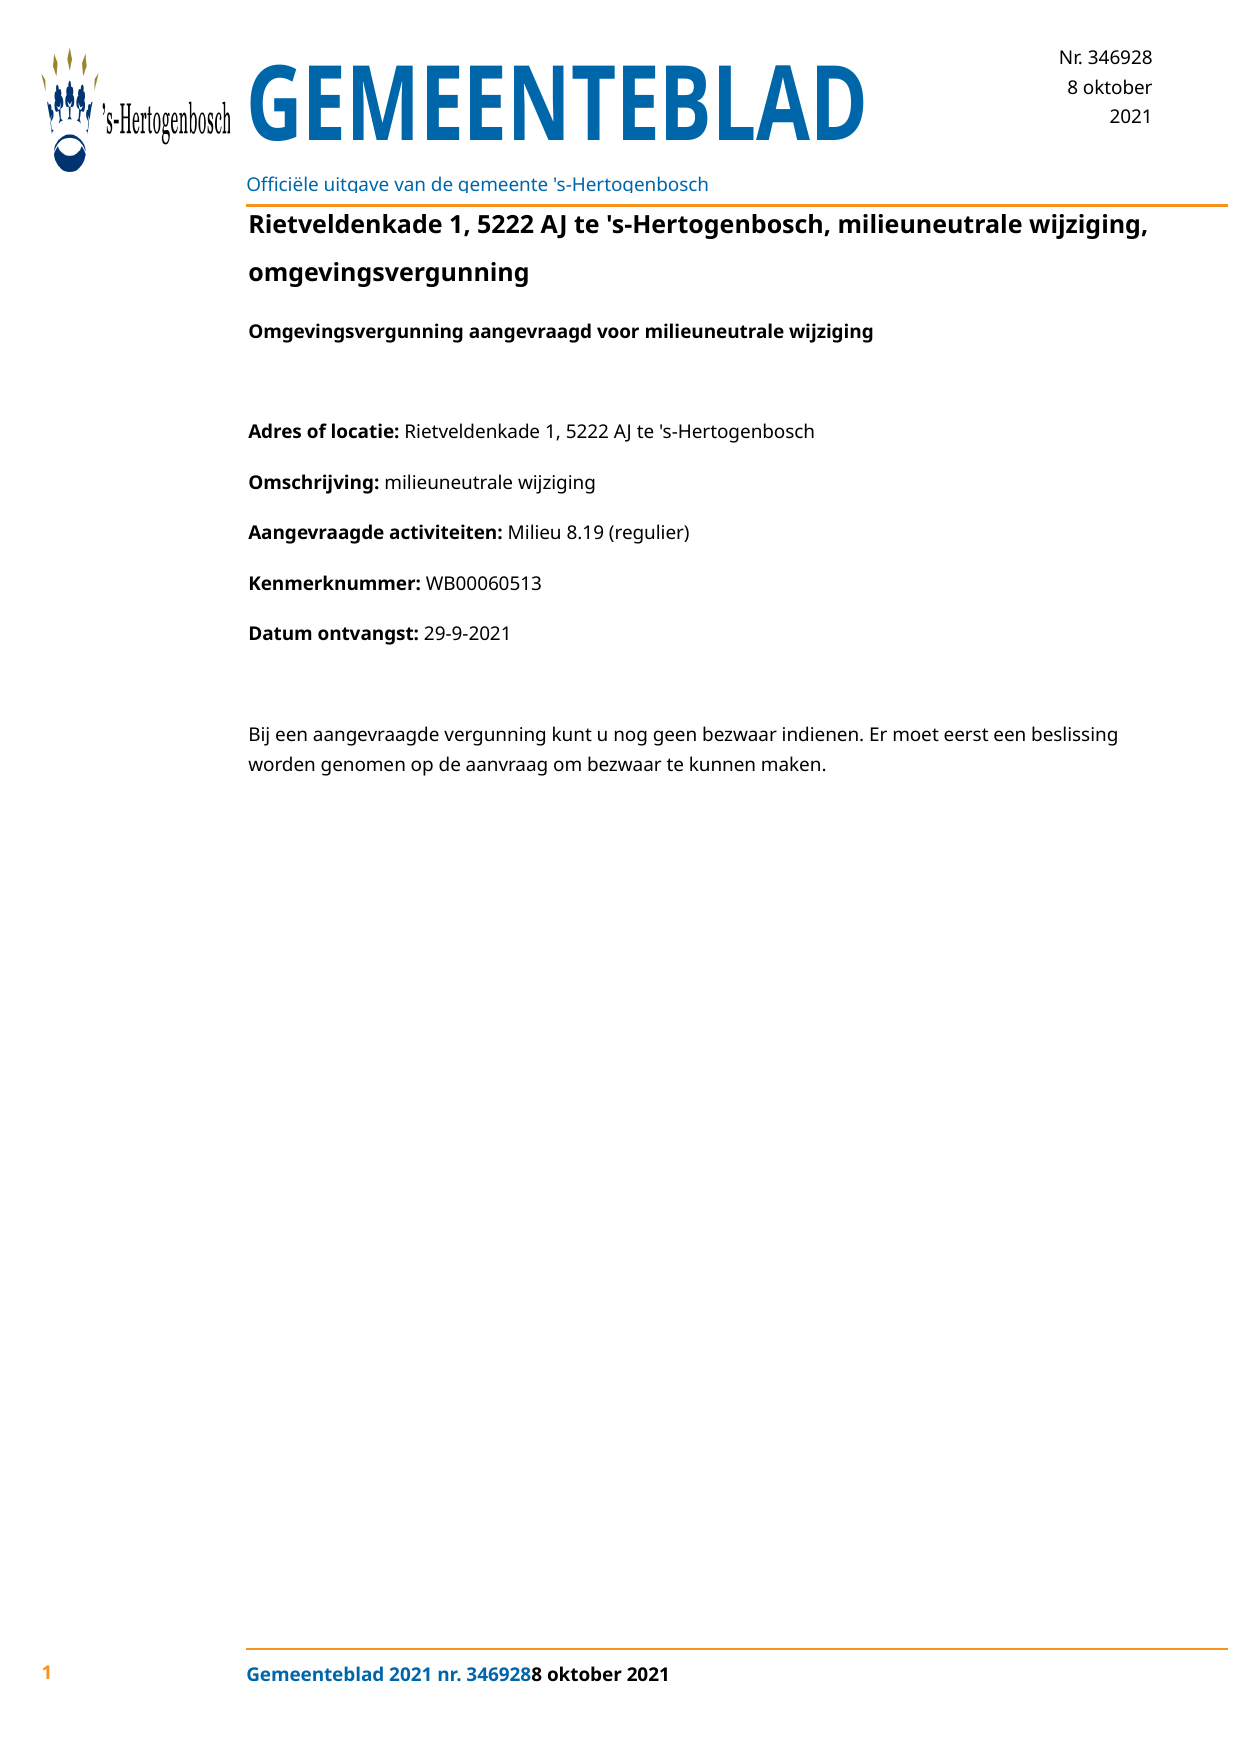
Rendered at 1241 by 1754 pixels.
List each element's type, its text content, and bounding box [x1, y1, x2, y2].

text Aangevraagde activiteiten: Milieu 8.19 (regulier) [248, 519, 1152, 545]
text Kenmerknummer: WB00060513 [248, 570, 1152, 596]
text Rietveldenkade 1, 5222 AJ te 's-Hertogenbosch, milieuneutrale wijziging, omgevingsvergunning [248, 207, 1152, 288]
text Omgevingsvergunning aangevraagd voor milieuneutrale wijziging [248, 318, 1152, 344]
picture [41, 47, 231, 172]
text Omschrijving: milieuneutrale wijziging [248, 469, 1152, 495]
text Bij een aangevraagde vergunning kunt u nog geen bezwaar indienen. Er moet eerst een beslissing worden genomen op de aanvraag om bezwaar te kunnen maken. [248, 721, 1152, 777]
text Adres of locatie: Rietveldenkade 1, 5222 AJ te 's-Hertogenbosch [248, 419, 1152, 444]
text Datum ontvangst: 29-9-2021 [248, 620, 1152, 646]
